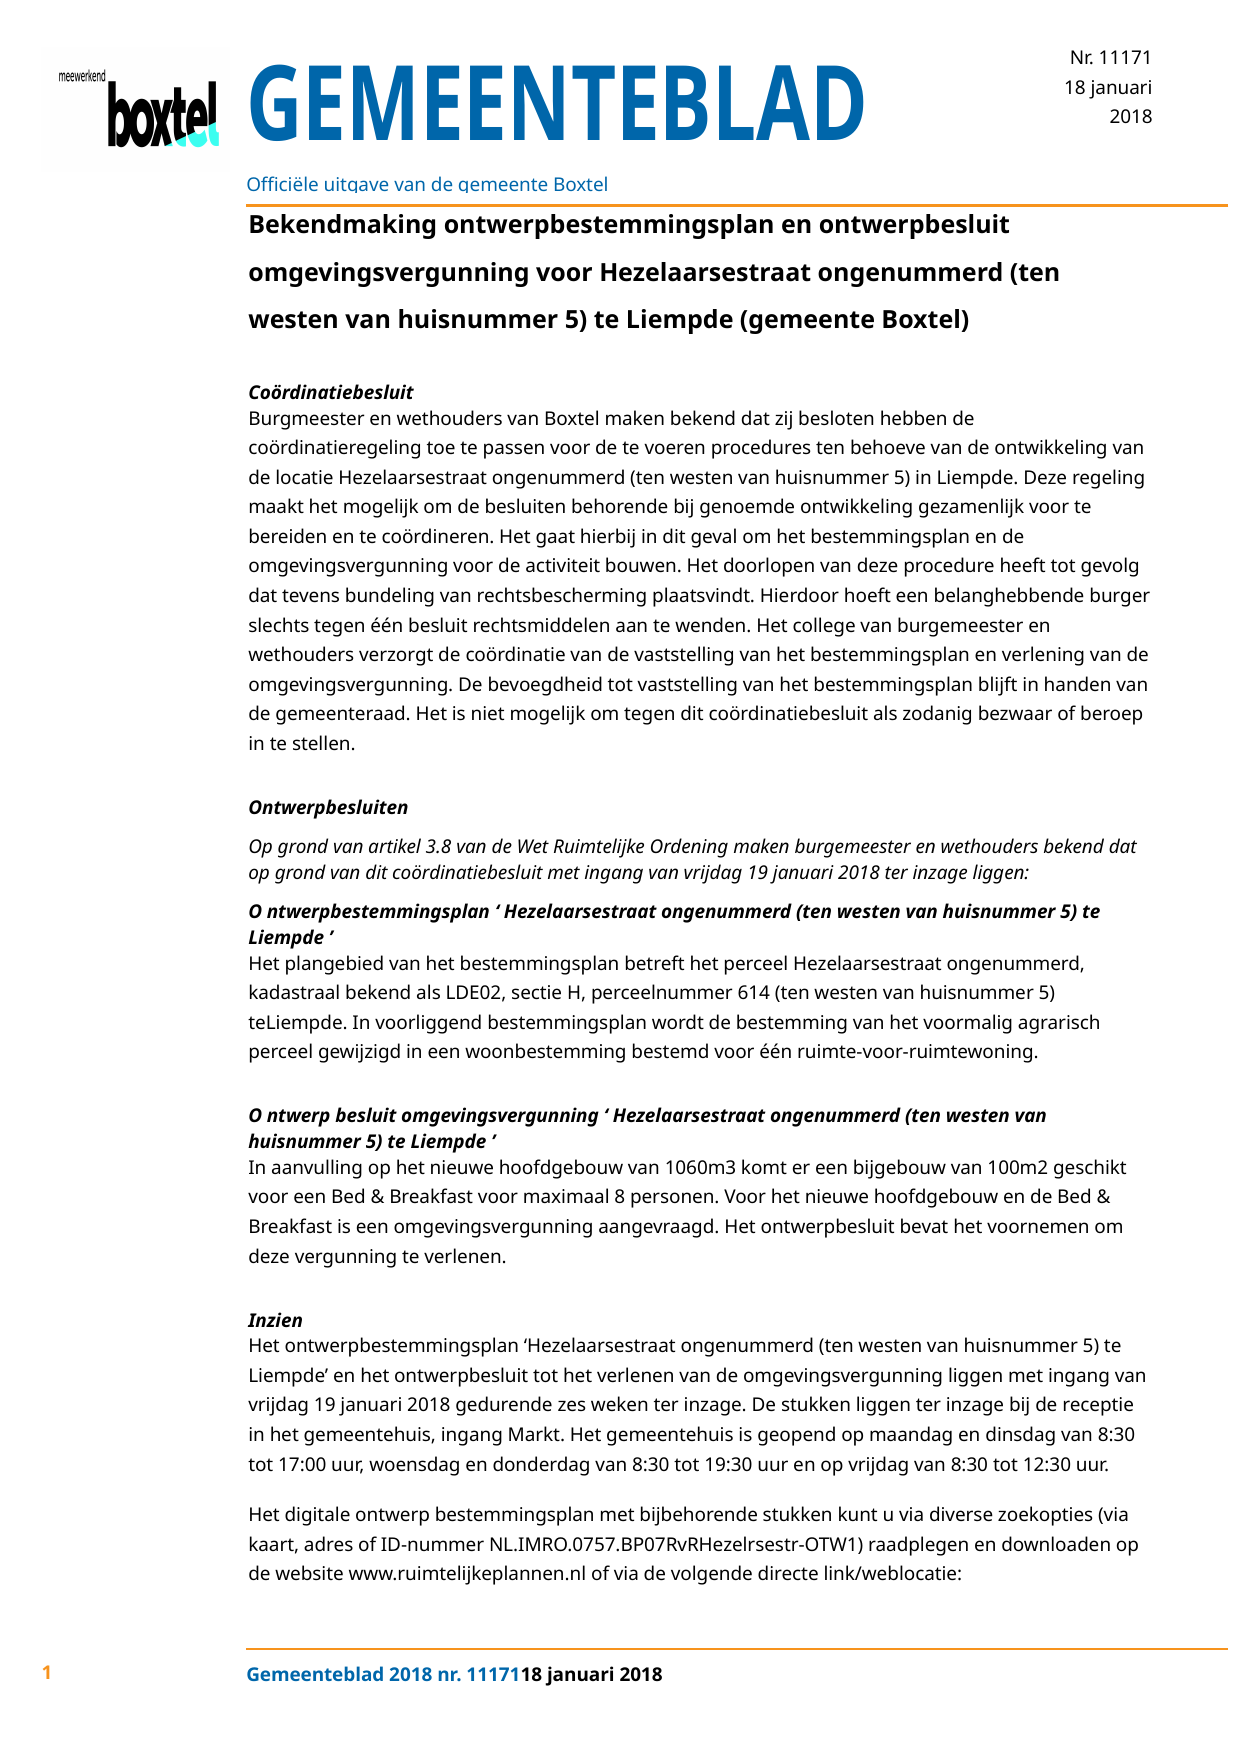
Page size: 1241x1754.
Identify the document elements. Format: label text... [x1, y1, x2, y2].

text Het plangebied van het bestemmingsplan betreft het perceel Hezelaarsestraat ongenummerd, kadastraal bekend als LDE02, sectie H, perceelnummer 614 (ten westen van huisnummer 5) teLiempde. In voorliggend bestemmingsplan wordt de bestemming van het voormalig agrarisch perceel gewijzigd in een woonbestemming bestemd voor één ruimte-voor-ruimtewoning. [248, 950, 1152, 1064]
text Bekendmaking ontwerpbestemmingsplan en ontwerpbesluit omgevingsvergunning voor Hezelaarsestraat ongenummerd (ten westen van huisnummer 5) te Liempde (gemeente Boxtel) [248, 207, 1152, 336]
text Op grond van artikel 3.8 van de Wet Ruimtelijke Ordening maken burgemeester en wethouders bekend dat op grond van dit coördinatiebesluit met ingang van vrijdag 19 januari 2018 ter inzage liggen: [248, 833, 1152, 885]
text In aanvulling op het nieuwe hoofdgebouw van 1060m3 komt er een bijgebouw van 100m2 geschikt voor een Bed & Breakfast voor maximaal 8 personen. Voor het nieuwe hoofdgebouw en de Bed & Breakfast is een omgevingsvergunning aangevraagd. Het ontwerpbesluit bevat het voornemen om deze vergunning te verlenen. [248, 1154, 1152, 1268]
text Het digitale ontwerp bestemmingsplan met bijbehorende stukken kunt u via diverse zoekopties (via kaart, adres of ID-nummer NL.IMRO.0757.BP07RvRHezelrsestr-OTW1) raadplegen en downloaden op de website www.ruimtelijkeplannen.nl of via de volgende directe link/weblocatie: [248, 1501, 1152, 1586]
text Coördinatiebesluit [248, 379, 1152, 405]
text O ntwerpbestemmingsplan ‘ Hezelaarsestraat ongenummerd (ten westen van huisnummer 5) te Liempde ’ [248, 898, 1152, 950]
text Ontwerpbesluiten [248, 794, 1152, 820]
text Inzien [248, 1307, 1152, 1332]
picture [41, 47, 231, 172]
text Het ontwerpbestemmingsplan ‘Hezelaarsestraat ongenummerd (ten westen van huisnummer 5) te Liempde’ en het ontwerpbesluit tot het verlenen van de omgevingsvergunning liggen met ingang van vrijdag 19 januari 2018 gedurende zes weken ter inzage. De stukken liggen ter inzage bij de receptie in het gemeentehuis, ingang Markt. Het gemeentehuis is geopend op maandag en dinsdag van 8:30 tot 17:00 uur, woensdag en donderdag van 8:30 tot 19:30 uur en op vrijdag van 8:30 tot 12:30 uur. [248, 1332, 1152, 1477]
text O ntwerp besluit omgevingsvergunning ‘ Hezelaarsestraat ongenummerd (ten westen van huisnummer 5) te Liempde ’ [248, 1103, 1152, 1154]
text Burgmeester en wethouders van Boxtel maken bekend dat zij besloten hebben de coördinatieregeling toe te passen voor de te voeren procedures ten behoeve van de ontwikkeling van de locatie Hezelaarsestraat ongenummerd (ten westen van huisnummer 5) in Liempde. Deze regeling maakt het mogelijk om de besluiten behorende bij genoemde ontwikkeling gezamenlijk voor te bereiden en te coördineren. Het gaat hierbij in dit geval om het bestemmingsplan en de omgevingsvergunning voor de activiteit bouwen. Het doorlopen van deze procedure heeft tot gevolg dat tevens bundeling van rechtsbescherming plaatsvindt. Hierdoor hoeft een belanghebbende burger slechts tegen één besluit rechtsmiddelen aan te wenden. Het college van burgemeester en wethouders verzorgt de coördinatie van de vaststelling van het bestemmingsplan en verlening van de omgevingsvergunning. De bevoegdheid tot vaststelling van het bestemmingsplan blijft in handen van de gemeenteraad. Het is niet mogelijk om tegen dit coördinatiebesluit als zodanig bezwaar of beroep in te stellen. [248, 405, 1152, 756]
